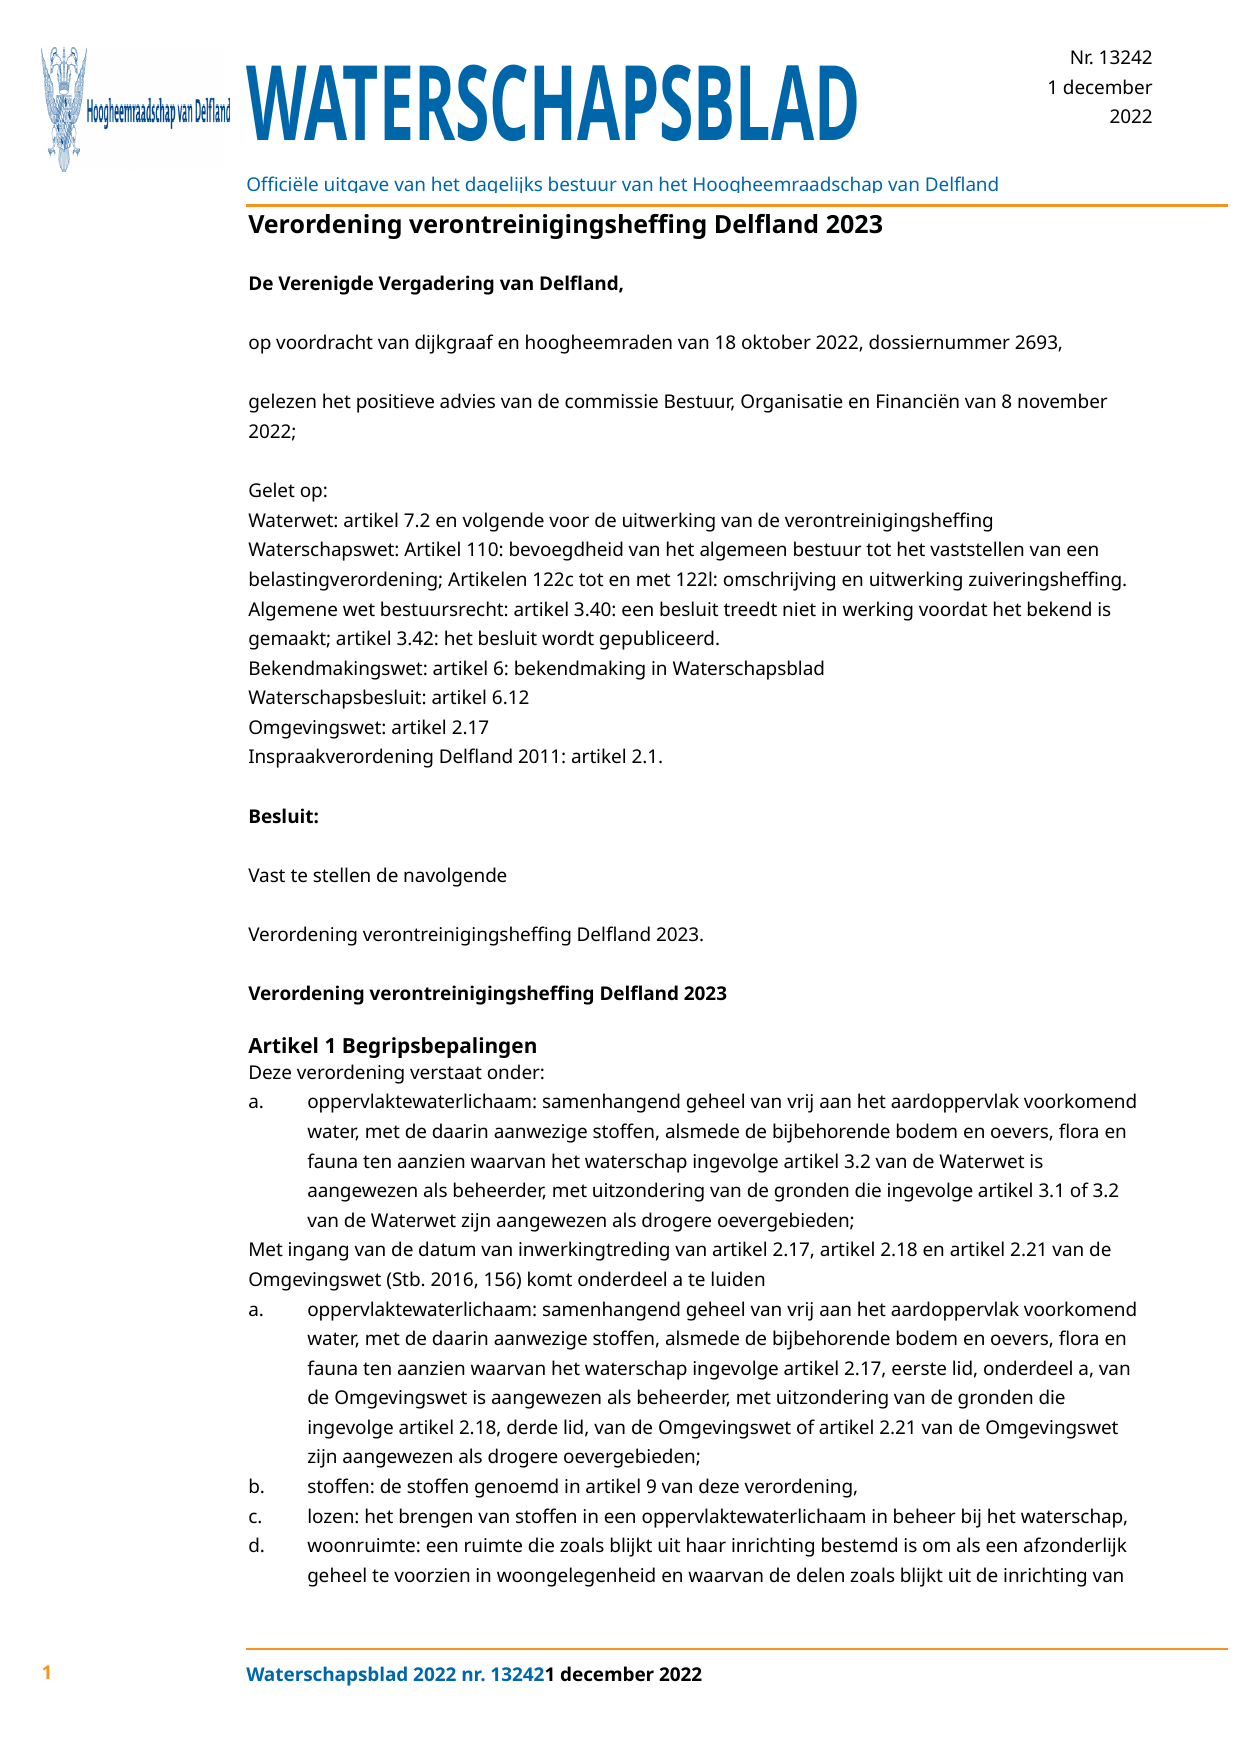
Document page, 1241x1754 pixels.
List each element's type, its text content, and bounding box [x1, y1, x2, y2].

text Deze verordening verstaat onder: [248, 1059, 1152, 1085]
text Waterwet: artikel 7.2 en volgende voor de uitwerking van de verontreinigingsheffing [248, 507, 1152, 533]
list oppervlaktewaterlichaam: samenhangend geheel van vrij aan het aardoppervlak voorkomend water, met de daarin aanwezige stoffen, alsmede de bijbehorende bodem en oevers, flora en fauna ten aanzien waarvan het waterschap ingevolge artikel 2.17, eerste lid, onderdeel a, van de Omgevingswet is aangewezen als beheerder, met uitzondering van de gronden die ingevolge artikel 2.18, derde lid, van de Omgevingswet of artikel 2.21 van de Omgevingswet zijn aangewezen als drogere oevergebieden; [248, 1296, 1152, 1469]
text op voordracht van dijkgraaf en hoogheemraden van 18 oktober 2022, dossiernummer 2693, [248, 329, 1152, 355]
text gelezen het positieve advies van de commissie Bestuur, Organisatie en Financiën van 8 november 2022; [248, 389, 1152, 444]
list woonruimte: een ruimte die zoals blijkt uit haar inrichting bestemd is om als een afzonderlijk geheel te voorzien in woongelegenheid en waarvan de delen zoals blijkt uit de inrichting van [248, 1532, 1152, 1588]
text Artikel 1 Begripsbepalingen [248, 1031, 1152, 1059]
text Waterschapswet: Artikel 110: bevoegdheid van het algemeen bestuur tot het vaststellen van een belastingverordening; Artikelen 122c tot en met 122l: omschrijving en uitwerking zuiveringsheffing. [248, 537, 1152, 592]
picture [41, 47, 231, 172]
text Vast te stellen de navolgende [248, 862, 1152, 888]
text Besluit: [248, 803, 1152, 828]
text Verordening verontreinigingsheffing Delfland 2023. [248, 921, 1152, 947]
list oppervlaktewaterlichaam: samenhangend geheel van vrij aan het aardoppervlak voorkomend water, met de daarin aanwezige stoffen, alsmede de bijbehorende bodem en oevers, flora en fauna ten aanzien waarvan het waterschap ingevolge artikel 3.2 van de Waterwet is aangewezen als beheerder, met uitzondering van de gronden die ingevolge artikel 3.1 of 3.2 van de Waterwet zijn aangewezen als drogere oevergebieden; [248, 1089, 1152, 1233]
text Met ingang van de datum van inwerkingtreding van artikel 2.17, artikel 2.18 en artikel 2.21 van de Omgevingswet (Stb. 2016, 156) komt onderdeel a te luiden [248, 1237, 1152, 1292]
list stoffen: de stoffen genoemd in artikel 9 van deze verordening, [248, 1473, 1152, 1499]
text Algemene wet bestuursrecht: artikel 3.40: een besluit treedt niet in werking voordat het bekend is gemaakt; artikel 3.42: het besluit wordt gepubliceerd. [248, 596, 1152, 651]
list lozen: het brengen van stoffen in een oppervlaktewaterlichaam in beheer bij het waterschap, [248, 1503, 1152, 1529]
text Verordening verontreinigingsheffing Delfland 2023 [248, 207, 1152, 241]
text Omgevingswet: artikel 2.17 [248, 714, 1152, 740]
text Inspraakverordening Delfland 2011: artikel 2.1. [248, 744, 1152, 769]
text Waterschapsbesluit: artikel 6.12 [248, 684, 1152, 710]
text Verordening verontreinigingsheffing Delfland 2023 [248, 980, 1152, 1006]
text Bekendmakingswet: artikel 6: bekendmaking in Waterschapsblad [248, 655, 1152, 681]
text Gelet op: [248, 477, 1152, 503]
text De Verenigde Vergadering van Delfland, [248, 270, 1152, 296]
